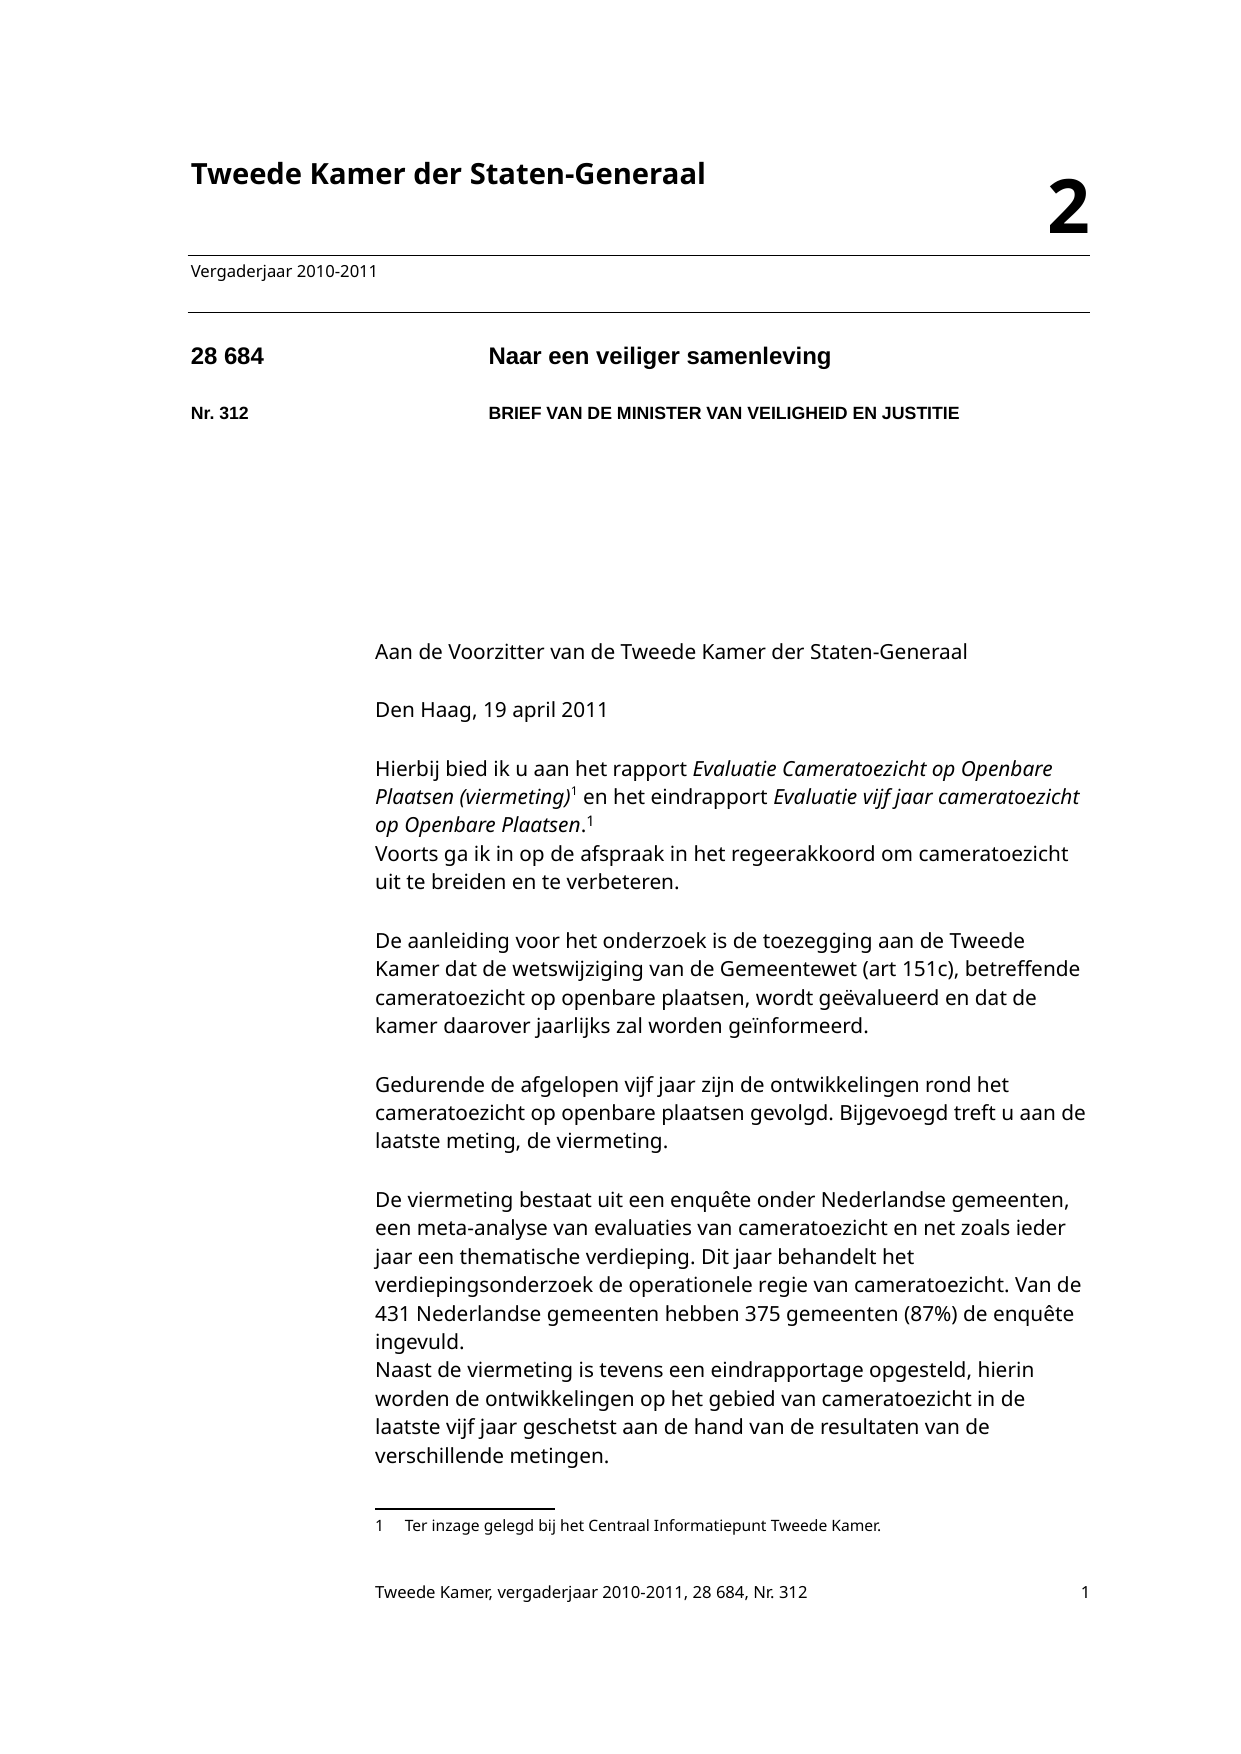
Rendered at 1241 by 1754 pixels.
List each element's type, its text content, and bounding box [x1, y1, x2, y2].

text Ter inzage gelegd bij het Centraal Informatiepunt Tweede Kamer. [375, 1508, 1090, 1536]
table_cell [188, 313, 485, 339]
table_header Tweede Kamer der Staten-Generaal [188, 150, 909, 255]
text Hierbij bied ik u aan het rapport Evaluatie Cameratoezicht op Openbare Plaatsen (viermeting) en het eindrapport Evaluatie vijf jaar cameratoezicht op Openbare Plaatsen.1 [375, 754, 1090, 839]
text De aanleiding voor het onderzoek is de toezegging aan de Tweede Kamer dat de wetswijziging van de Gemeentewet (art 151c), betreffende cameratoezicht op openbare plaatsen, wordt geëvalueerd en dat de kamer daarover jaarlijks zal worden geïnformeerd. [375, 926, 1090, 1040]
text Den Haag, 19 april 2011 [375, 695, 1090, 724]
table_cell [485, 313, 1090, 339]
table_cell [485, 256, 1090, 312]
text Voorts ga ik in op de afspraak in het regeerakkoord om cameratoezicht uit te breiden en te verbeteren. [375, 839, 1090, 896]
table_cell Vergaderjaar 2010-2011 [188, 256, 485, 312]
table_cell BRIEF VAN DE MINISTER VAN VEILIGHEID EN JUSTITIE [485, 399, 1090, 518]
table_cell Naar een veiliger samenleving [485, 339, 1090, 399]
table_header 2 [910, 150, 1090, 255]
text De viermeting bestaat uit een enquête onder Nederlandse gemeenten, een meta-analyse van evaluaties van cameratoezicht en net zoals ieder jaar een thematische verdieping. Dit jaar behandelt het verdiepingsonderzoek de operationele regie van cameratoezicht. Van de 431 Nederlandse gemeenten hebben 375 gemeenten (87%) de enquête ingevuld. [375, 1185, 1090, 1356]
table_cell 28 684 [188, 339, 485, 399]
text Gedurende de afgelopen vijf jaar zijn de ontwikkelingen rond het cameratoezicht op openbare plaatsen gevolgd. Bijgevoegd treft u aan de laatste meting, de viermeting. [375, 1070, 1090, 1155]
text Aan de Voorzitter van de Tweede Kamer der Staten-Generaal [375, 637, 1090, 665]
table_cell Nr. 312 [188, 399, 485, 518]
text Naast de viermeting is tevens een eindrapportage opgesteld, hierin worden de ontwikkelingen op het gebied van cameratoezicht in de laatste vijf jaar geschetst aan de hand van de resultaten van de verschillende metingen. [375, 1356, 1090, 1469]
